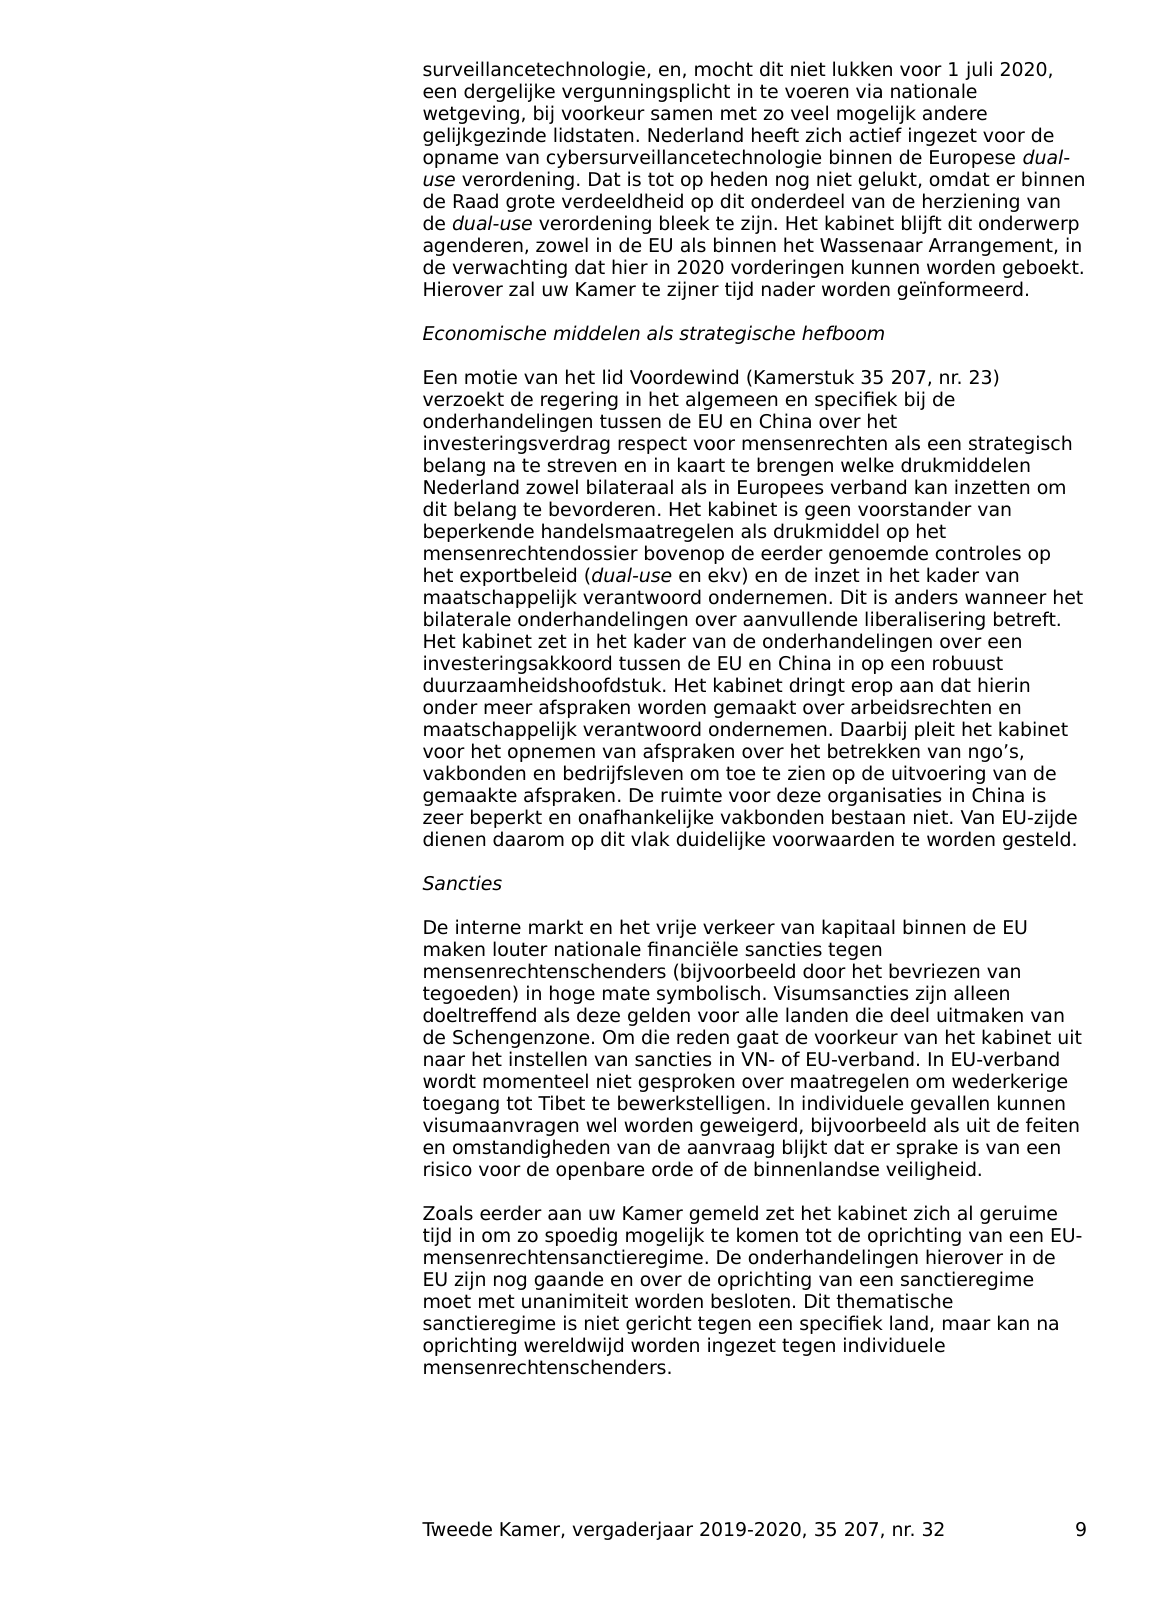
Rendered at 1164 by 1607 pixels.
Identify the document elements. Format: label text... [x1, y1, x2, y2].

text surveillancetechnologie, en, mocht dit niet lukken voor 1 juli 2020, een dergelijke vergunningsplicht in te voeren via nationale wetgeving, bij voorkeur samen met zo veel mogelijk andere gelijkgezinde lidstaten. Nederland heeft zich actief ingezet voor de opname van cybersurveillancetechnologie binnen de Europese dual-use verordening. Dat is tot op heden nog niet gelukt, omdat er binnen de Raad grote verdeeldheid op dit onderdeel van de herziening van de dual-use verordening bleek te zijn. Het kabinet blijft dit onderwerp agenderen, zowel in de EU als binnen het Wassenaar Arrangement, in de verwachting dat hier in 2020 vorderingen kunnen worden geboekt. Hierover zal uw Kamer te zijner tijd nader worden geïnformeerd. [422, 59, 1087, 301]
text Zoals eerder aan uw Kamer gemeld zet het kabinet zich al geruime tijd in om zo spoedig mogelijk te komen tot de oprichting van een EU-mensenrechtensanctieregime. De onderhandelingen hierover in de EU zijn nog gaande en over de oprichting van een sanctieregime moet met unanimiteit worden besloten. Dit thematische sanctieregime is niet gericht tegen een specifiek land, maar kan na oprichting wereldwijd worden ingezet tegen individuele mensenrechtenschenders. [422, 1203, 1087, 1379]
text De interne markt en het vrije verkeer van kapitaal binnen de EU maken louter nationale financiële sancties tegen mensenrechtenschenders (bijvoorbeeld door het bevriezen van tegoeden) in hoge mate symbolisch. Visumsancties zijn alleen doeltreffend als deze gelden voor alle landen die deel uitmaken van de Schengenzone. Om die reden gaat de voorkeur van het kabinet uit naar het instellen van sancties in VN- of EU-verband. In EU-verband wordt momenteel niet gesproken over maatregelen om wederkerige toegang tot Tibet te bewerkstelligen. In individuele gevallen kunnen visumaanvragen wel worden geweigerd, bijvoorbeeld als uit de feiten en omstandigheden van de aanvraag blijkt dat er sprake is van een risico voor de openbare orde of de binnenlandse veiligheid. [422, 917, 1087, 1181]
subtitle Economische middelen als strategische hefboom [422, 323, 1087, 345]
text Een motie van het lid Voordewind (Kamerstuk 35 207, nr. 23) verzoekt de regering in het algemeen en specifiek bij de onderhandelingen tussen de EU en China over het investeringsverdrag respect voor mensenrechten als een strategisch belang na te streven en in kaart te brengen welke drukmiddelen Nederland zowel bilateraal als in Europees verband kan inzetten om dit belang te bevorderen. Het kabinet is geen voorstander van beperkende handelsmaatregelen als drukmiddel op het mensenrechtendossier bovenop de eerder genoemde controles op het exportbeleid (dual-use en ekv) en de inzet in het kader van maatschappelijk verantwoord ondernemen. Dit is anders wanneer het bilaterale onderhandelingen over aanvullende liberalisering betreft. Het kabinet zet in het kader van de onderhandelingen over een investeringsakkoord tussen de EU en China in op een robuust duurzaamheidshoofdstuk. Het kabinet dringt erop aan dat hierin onder meer afspraken worden gemaakt over arbeidsrechten en maatschappelijk verantwoord ondernemen. Daarbij pleit het kabinet voor het opnemen van afspraken over het betrekken van ngo’s, vakbonden en bedrijfsleven om toe te zien op de uitvoering van de gemaakte afspraken. De ruimte voor deze organisaties in China is zeer beperkt en onafhankelijke vakbonden bestaan niet. Van EU-zijde dienen daarom op dit vlak duidelijke voorwaarden te worden gesteld. [422, 367, 1087, 851]
subtitle Sancties [422, 873, 1087, 895]
